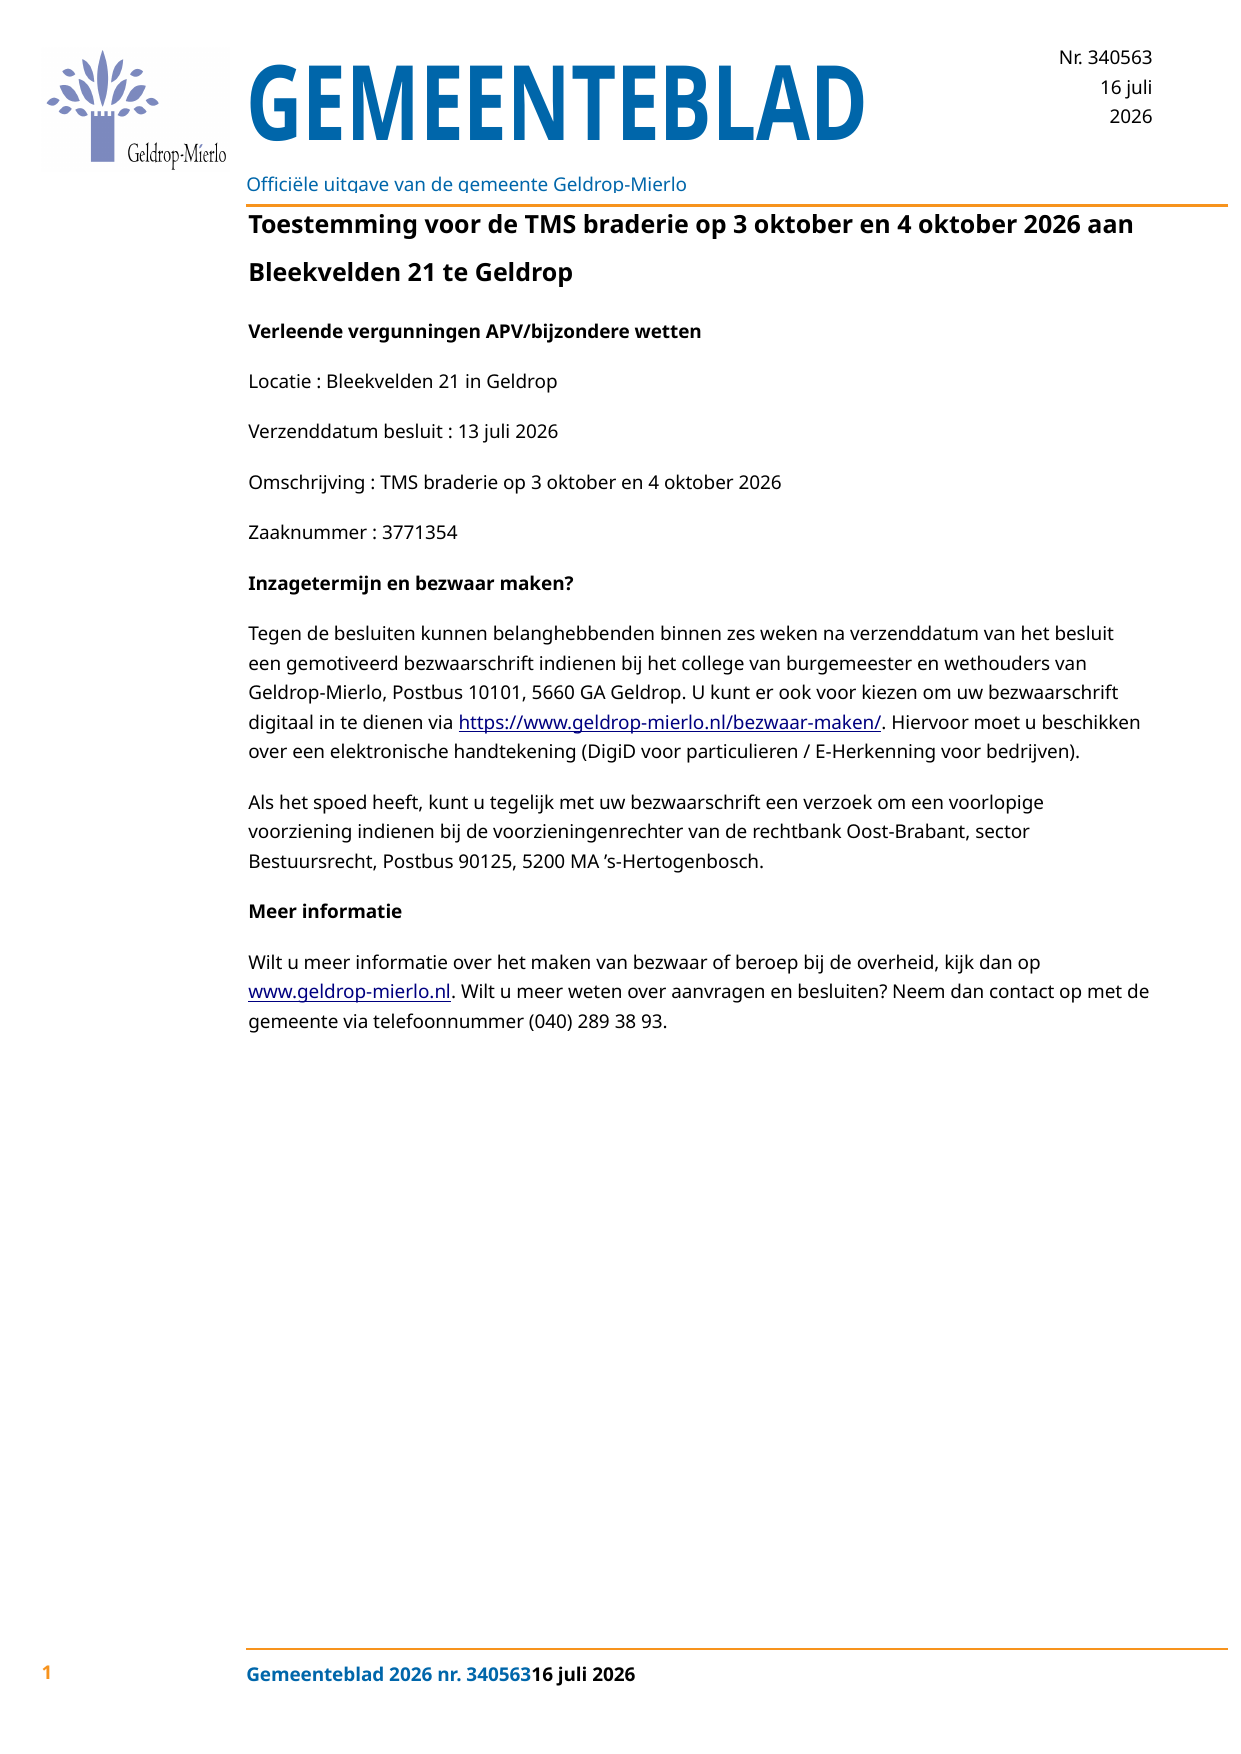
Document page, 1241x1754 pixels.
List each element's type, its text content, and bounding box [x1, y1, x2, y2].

text Toestemming voor de TMS braderie op 3 oktober en 4 oktober 2026 aan Bleekvelden 21 te Geldrop [248, 207, 1152, 288]
text Omschrijving : TMS braderie op 3 oktober en 4 oktober 2026 [248, 469, 1152, 495]
text Tegen de besluiten kunnen belanghebbenden binnen zes weken na verzenddatum van het besluit een gemotiveerd bezwaarschrift indienen bij het college van burgemeester en wethouders van Geldrop-Mierlo, Postbus 10101, 5660 GA Geldrop. U kunt er ook voor kiezen om uw bezwaarschrift digitaal in te dienen via https://www.geldrop-mierlo.nl/bezwaar-maken/. Hiervoor moet u beschikken over een elektronische handtekening (DigiD voor particulieren / E-Herkenning voor bedrijven). [248, 620, 1152, 764]
text Meer informatie [248, 899, 1152, 924]
text Wilt u meer informatie over het maken van bezwaar of beroep bij de overheid, kijk dan op www.geldrop-mierlo.nl. Wilt u meer weten over aanvragen en besluiten? Neem dan contact op met de gemeente via telefoonnummer (040) 289 38 93. [248, 949, 1152, 1034]
text Verleende vergunningen APV/bijzondere wetten [248, 318, 1152, 344]
text Zaaknummer : 3771354 [248, 519, 1152, 545]
text Locatie : Bleekvelden 21 in Geldrop [248, 368, 1152, 394]
picture [41, 47, 231, 172]
text Verzenddatum besluit : 13 juli 2026 [248, 419, 1152, 444]
text Inzagetermijn en bezwaar maken? [248, 570, 1152, 596]
text Als het spoed heeft, kunt u tegelijk met uw bezwaarschrift een verzoek om een voorlopige voorziening indienen bij de voorzieningenrechter van de rechtbank Oost-Brabant, sector Bestuursrecht, Postbus 90125, 5200 MA ’s-Hertogenbosch. [248, 789, 1152, 874]
